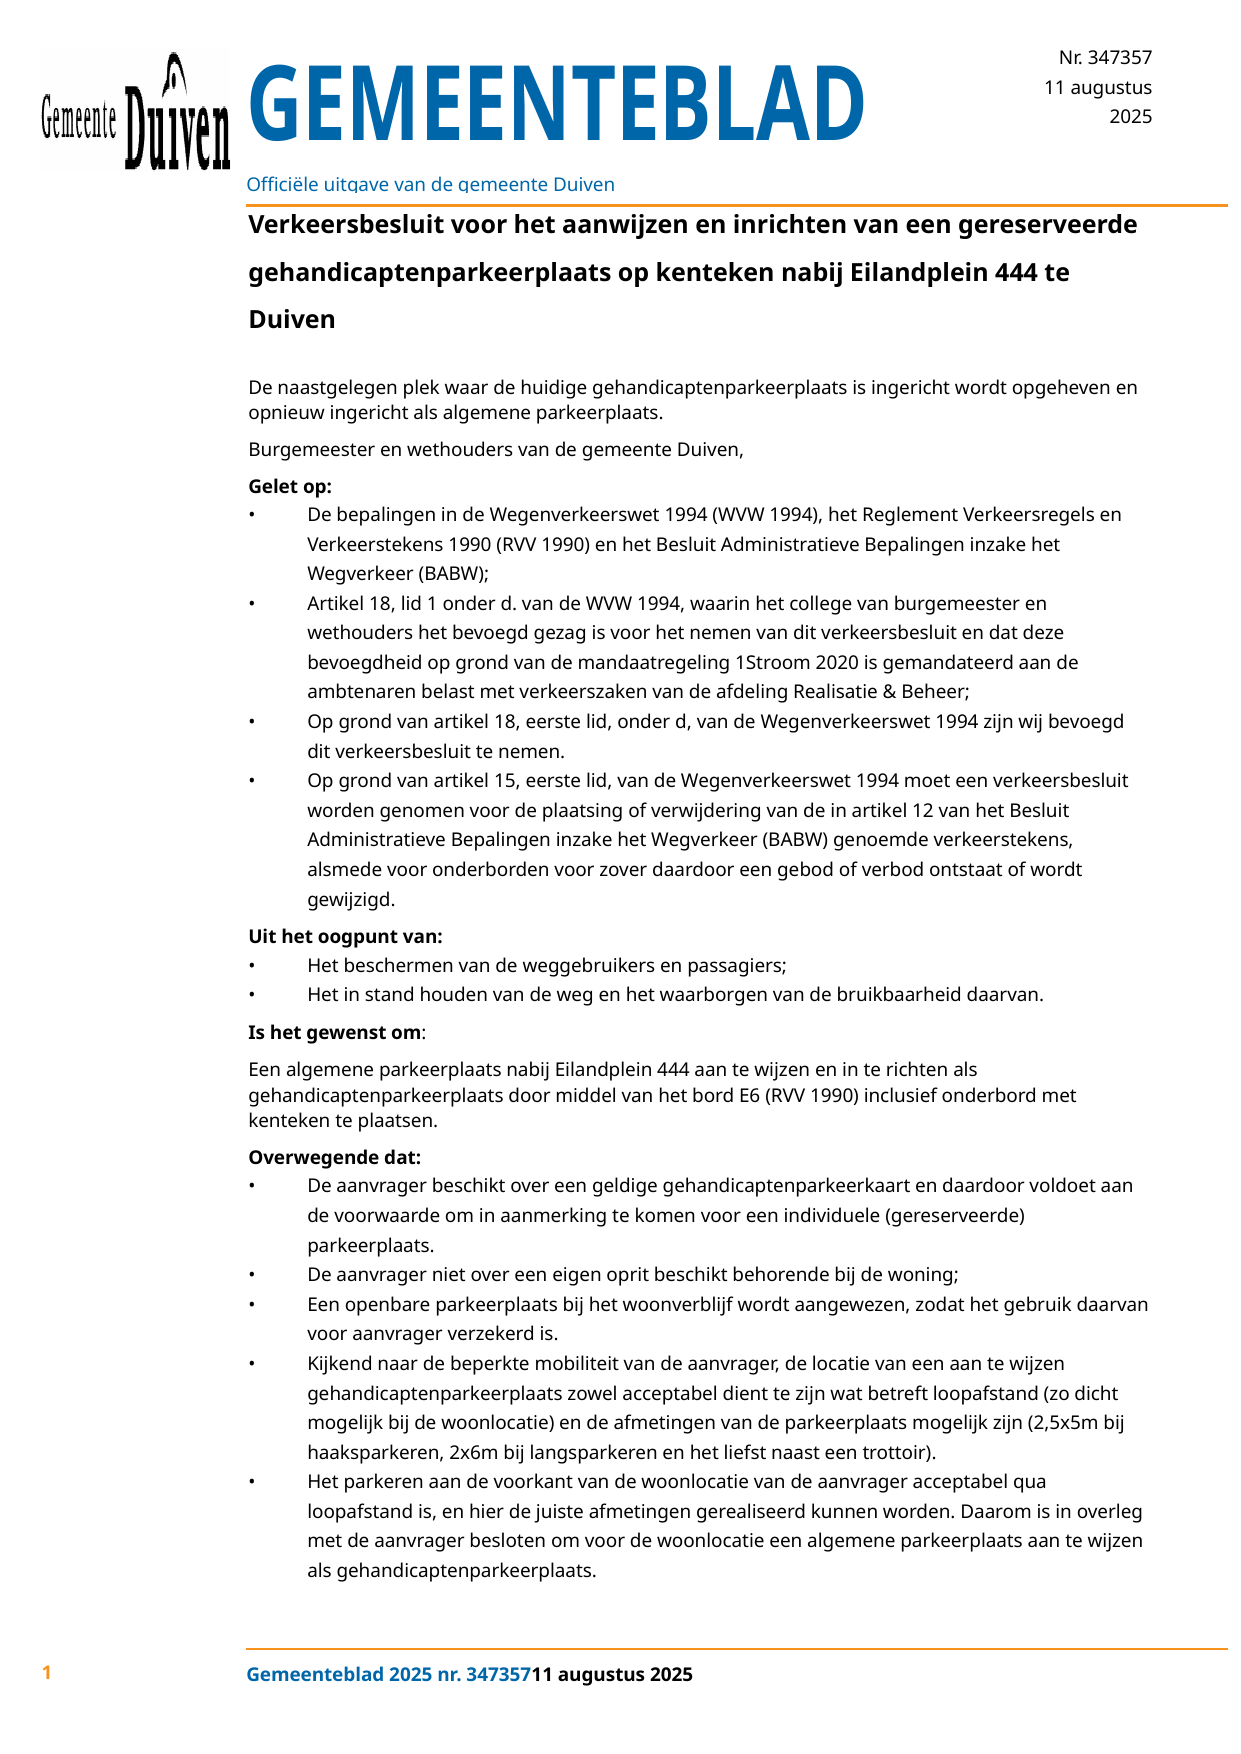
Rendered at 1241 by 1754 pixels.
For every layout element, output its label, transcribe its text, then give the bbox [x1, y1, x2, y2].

text De naastgelegen plek waar de huidige gehandicaptenparkeerplaats is ingericht wordt opgeheven en opnieuw ingericht als algemene parkeerplaats. [248, 374, 1152, 425]
text Burgemeester en wethouders van de gemeente Duiven, [248, 436, 1152, 462]
list Kijkend naar de beperkte mobiliteit van de aanvrager, de locatie van een aan te wijzen gehandicaptenparkeerplaats zowel acceptabel dient te zijn wat betreft loopafstand (zo dicht mogelijk bij de woonlocatie) en de afmetingen van de parkeerplaats mogelijk zijn (2,5x5m bij haaksparkeren, 2x6m bij langsparkeren en het liefst naast een trottoir). [248, 1350, 1152, 1465]
list De aanvrager niet over een eigen oprit beschikt behorende bij de woning; [248, 1261, 1152, 1287]
text Een algemene parkeerplaats nabij Eilandplein 444 aan te wijzen en in te richten als gehandicaptenparkeerplaats door middel van het bord E6 (RVV 1990) inclusief onderbord met kenteken te plaatsen. [248, 1056, 1152, 1133]
list Op grond van artikel 18, eerste lid, onder d, van de Wegenverkeerswet 1994 zijn wij bevoegd dit verkeersbesluit te nemen. [248, 708, 1152, 764]
text Overwegende dat: [248, 1144, 1152, 1170]
text Verkeersbesluit voor het aanwijzen en inrichten van een gereserveerde gehandicaptenparkeerplaats op kenteken nabij Eilandplein 444 te Duiven [248, 207, 1152, 336]
list De bepalingen in de Wegenverkeerswet 1994 (WVW 1994), het Reglement Verkeersregels en Verkeerstekens 1990 (RVV 1990) en het Besluit Administratieve Bepalingen inzake het Wegverkeer (BABW); [248, 501, 1152, 586]
text Gelet op: [248, 473, 1152, 499]
list Het beschermen van de weggebruikers en passagiers; [248, 952, 1152, 978]
text Is het gewenst om: [248, 1019, 1152, 1045]
text Uit het oogpunt van: [248, 924, 1152, 949]
list Het in stand houden van de weg en het waarborgen van de bruikbaarheid daarvan. [248, 982, 1152, 1007]
picture [41, 47, 231, 172]
list Een openbare parkeerplaats bij het woonverblijf wordt aangewezen, zodat het gebruik daarvan voor aanvrager verzekerd is. [248, 1291, 1152, 1346]
list Artikel 18, lid 1 onder d. van de WVW 1994, waarin het college van burgemeester en wethouders het bevoegd gezag is voor het nemen van dit verkeersbesluit en dat deze bevoegdheid op grond van de mandaatregeling 1Stroom 2020 is gemandateerd aan de ambtenaren belast met verkeerszaken van de afdeling Realisatie & Beheer; [248, 590, 1152, 704]
list De aanvrager beschikt over een geldige gehandicaptenparkeerkaart en daardoor voldoet aan de voorwaarde om in aanmerking te komen voor een individuele (gereserveerde) parkeerplaats. [248, 1173, 1152, 1258]
list Het parkeren aan de voorkant van de woonlocatie van de aanvrager acceptabel qua loopafstand is, en hier de juiste afmetingen gerealiseerd kunnen worden. Daarom is in overleg met de aanvrager besloten om voor de woonlocatie een algemene parkeerplaats aan te wijzen als gehandicaptenparkeerplaats. [248, 1468, 1152, 1583]
list Op grond van artikel 15, eerste lid, van de Wegenverkeerswet 1994 moet een verkeersbesluit worden genomen voor de plaatsing of verwijdering van de in artikel 12 van het Besluit Administratieve Bepalingen inzake het Wegverkeer (BABW) genoemde verkeerstekens, alsmede voor onderborden voor zover daardoor een gebod of verbod ontstaat of wordt gewijzigd. [248, 767, 1152, 912]
